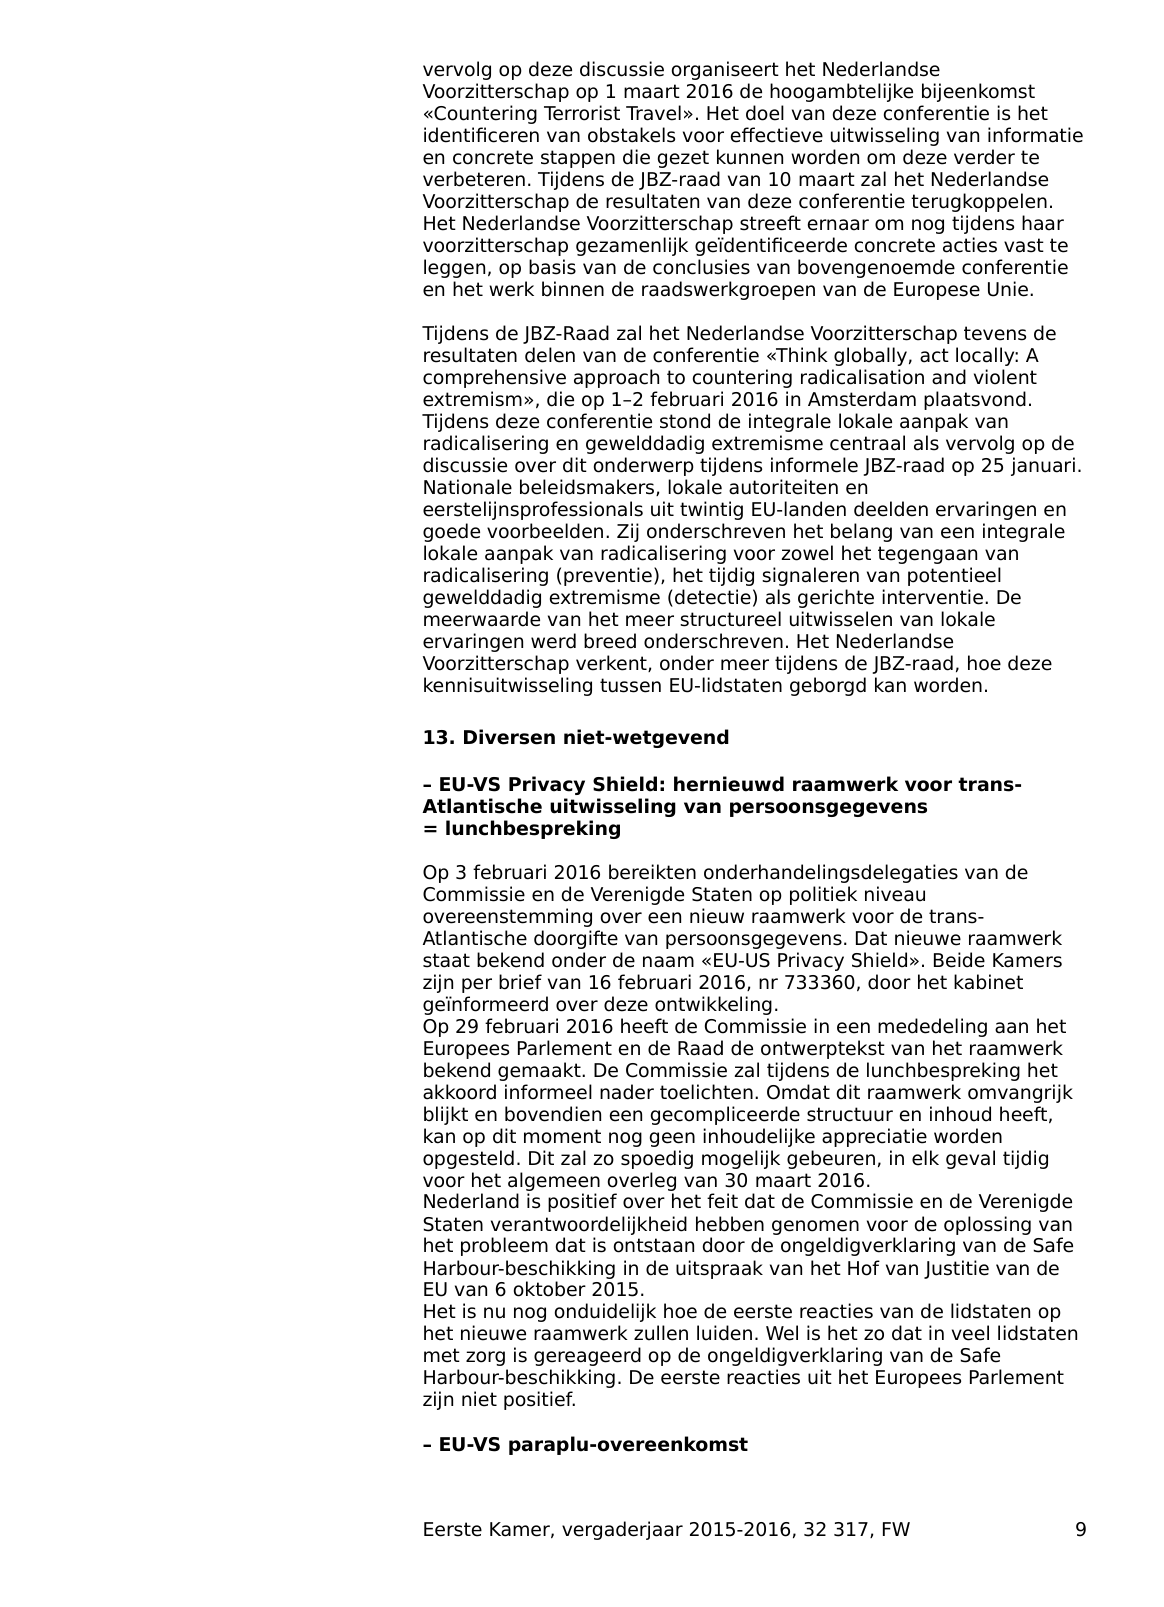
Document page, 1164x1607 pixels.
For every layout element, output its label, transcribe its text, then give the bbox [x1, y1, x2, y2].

subtitle 13. Diversen niet-wetgevend [422, 727, 1087, 749]
text = lunchbespreking [422, 818, 1087, 839]
text – EU-VS Privacy Shield: hernieuwd raamwerk voor trans-Atlantische uitwisseling van persoonsgegevens [422, 774, 1087, 818]
text Op 29 februari 2016 heeft de Commissie in een mededeling aan het Europees Parlement en de Raad de ontwerptekst van het raamwerk bekend gemaakt. De Commissie zal tijdens de lunchbespreking het akkoord informeel nader toelichten. Omdat dit raamwerk omvangrijk blijkt en bovendien een gecompliceerde structuur en inhoud heeft, kan op dit moment nog geen inhoudelijke appreciatie worden opgesteld. Dit zal zo spoedig mogelijk gebeuren, in elk geval tijdig voor het algemeen overleg van 30 maart 2016. [422, 1016, 1087, 1191]
text Nederland is positief over het feit dat de Commissie en de Verenigde Staten verantwoordelijkheid hebben genomen voor de oplossing van het probleem dat is ontstaan door de ongeldigverklaring van de Safe Harbour-beschikking in de uitspraak van het Hof van Justitie van de EU van 6 oktober 2015. [422, 1191, 1087, 1301]
text Op 3 februari 2016 bereikten onderhandelingsdelegaties van de Commissie en de Verenigde Staten op politiek niveau overeenstemming over een nieuw raamwerk voor de trans-Atlantische doorgifte van persoonsgegevens. Dat nieuwe raamwerk staat bekend onder de naam «EU-US Privacy Shield». Beide Kamers zijn per brief van 16 februari 2016, nr 733360, door het kabinet geïnformeerd over deze ontwikkeling. [422, 862, 1087, 1016]
text – EU-VS paraplu-overeenkomst [422, 1433, 1087, 1455]
text Het is nu nog onduidelijk hoe de eerste reacties van de lidstaten op het nieuwe raamwerk zullen luiden. Wel is het zo dat in veel lidstaten met zorg is gereageerd op de ongeldigverklaring van de Safe Harbour-beschikking. De eerste reacties uit het Europees Parlement zijn niet positief. [422, 1301, 1087, 1411]
text vervolg op deze discussie organiseert het Nederlandse Voorzitterschap op 1 maart 2016 de hoogambtelijke bijeenkomst «Countering Terrorist Travel». Het doel van deze conferentie is het identificeren van obstakels voor effectieve uitwisseling van informatie en concrete stappen die gezet kunnen worden om deze verder te verbeteren. Tijdens de JBZ-raad van 10 maart zal het Nederlandse Voorzitterschap de resultaten van deze conferentie terugkoppelen. Het Nederlandse Voorzitterschap streeft ernaar om nog tijdens haar voorzitterschap gezamenlijk geïdentificeerde concrete acties vast te leggen, op basis van de conclusies van bovengenoemde conferentie en het werk binnen de raadswerkgroepen van de Europese Unie. [422, 59, 1087, 301]
text Tijdens de JBZ-Raad zal het Nederlandse Voorzitterschap tevens de resultaten delen van de conferentie «Think globally, act locally: A comprehensive approach to countering radicalisation and violent extremism», die op 1–2 februari 2016 in Amsterdam plaatsvond. Tijdens deze conferentie stond de integrale lokale aanpak van radicalisering en gewelddadig extremisme centraal als vervolg op de discussie over dit onderwerp tijdens informele JBZ-raad op 25 januari. Nationale beleidsmakers, lokale autoriteiten en eerstelijnsprofessionals uit twintig EU-landen deelden ervaringen en goede voorbeelden. Zij onderschreven het belang van een integrale lokale aanpak van radicalisering voor zowel het tegengaan van radicalisering (preventie), het tijdig signaleren van potentieel gewelddadig extremisme (detectie) als gerichte interventie. De meerwaarde van het meer structureel uitwisselen van lokale ervaringen werd breed onderschreven. Het Nederlandse Voorzitterschap verkent, onder meer tijdens de JBZ-raad, hoe deze kennisuitwisseling tussen EU-lidstaten geborgd kan worden. [422, 323, 1087, 697]
